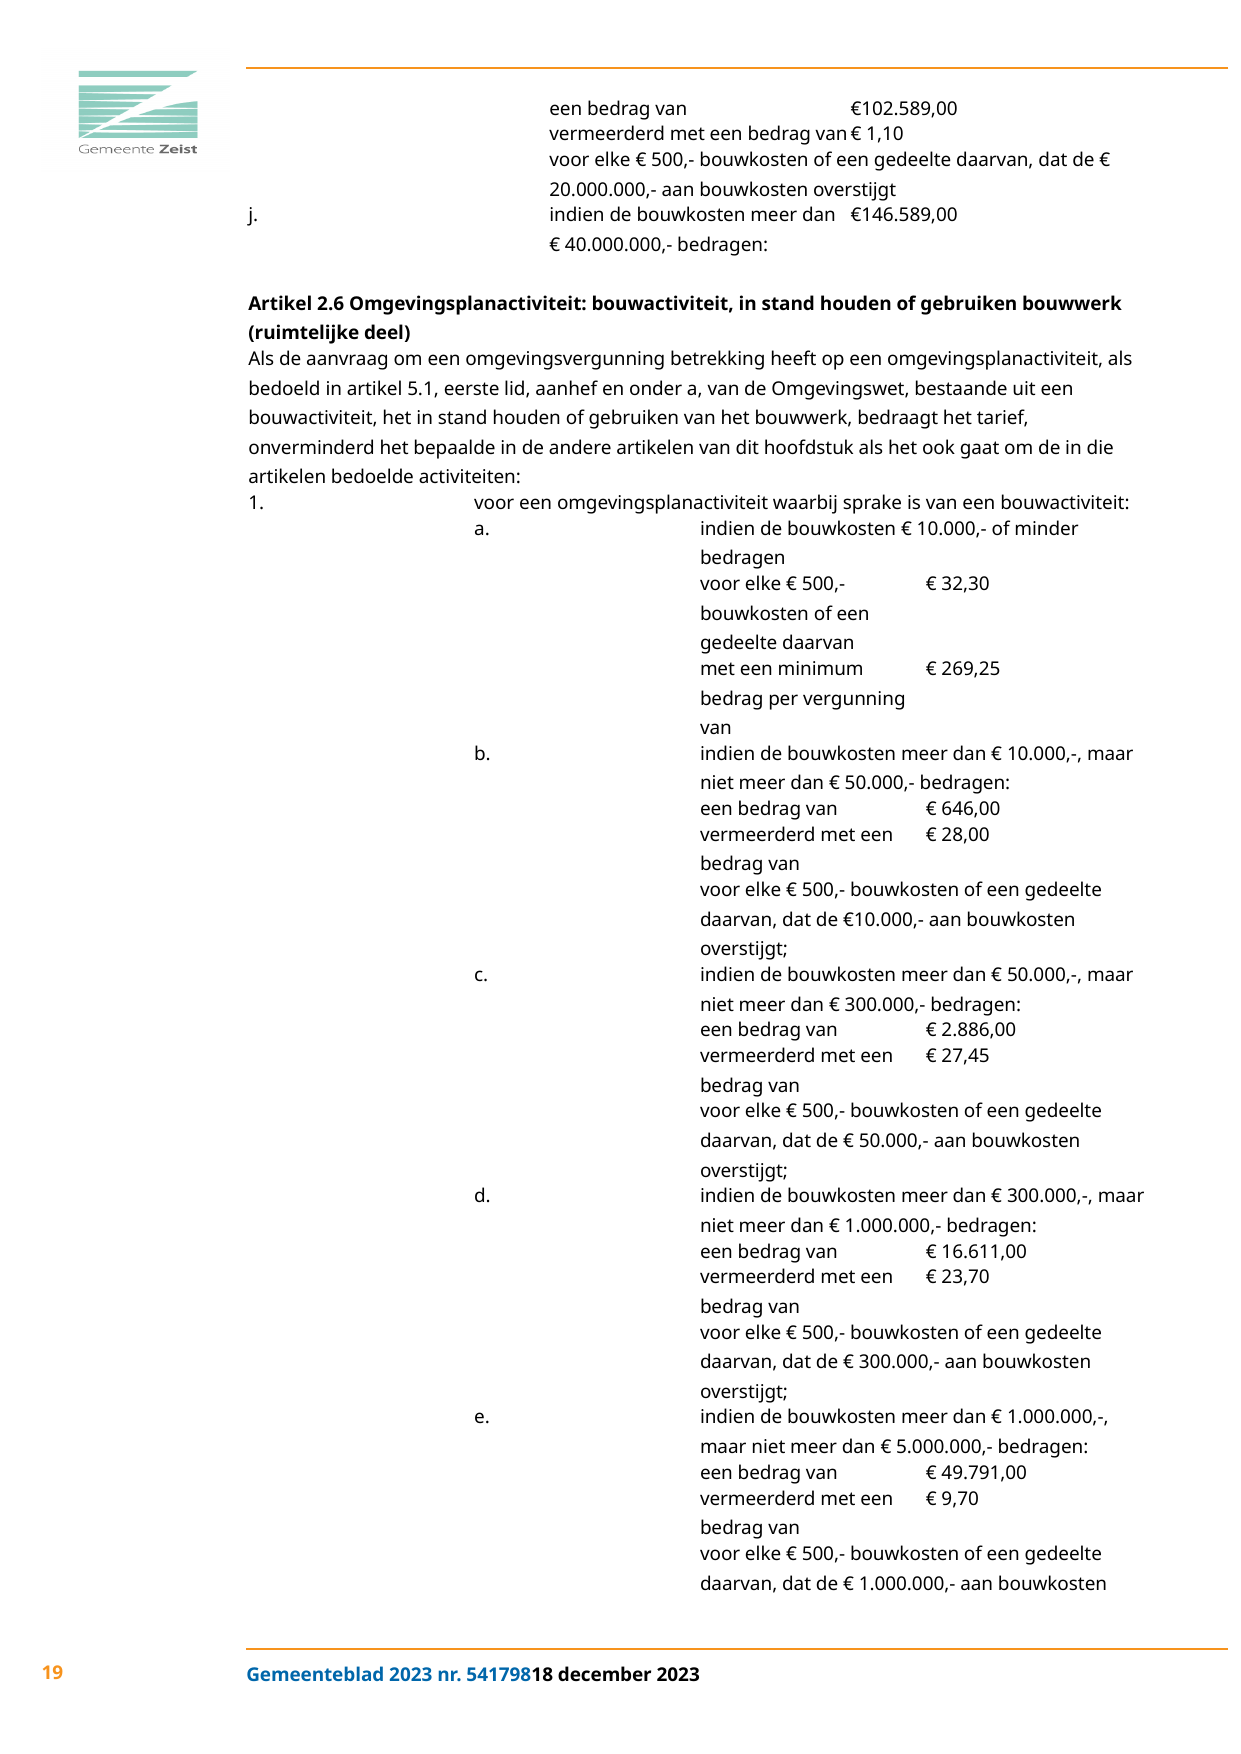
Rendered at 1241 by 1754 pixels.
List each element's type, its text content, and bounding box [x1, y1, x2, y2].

table_cell [248, 121, 549, 146]
table_cell [248, 1264, 474, 1319]
table_cell een bedrag van [700, 1459, 926, 1485]
table_cell met een minimum bedrag per vergunning van [700, 655, 926, 740]
table_cell een bedrag van [700, 795, 926, 821]
table_cell €102.589,00 [850, 95, 1152, 121]
table_cell € 23,70 [926, 1264, 1152, 1319]
table_cell Als de aanvraag om een omgevingsvergunning betrekking heeft op een omgevingsplanactiviteit, als bedoeld in artikel 5.1, eerste lid, aanhef en onder a, van de Omgevingswet, bestaande uit een bouwactiviteit, het in stand houden of gebruiken van het bouwwerk, bedraagt het tarief, onverminderd het bepaalde in de andere artikelen van dit hoofdstuk als het ook gaat om de in die artikelen bedoelde activiteiten: [248, 345, 1152, 489]
table_cell vermeerderd met een bedrag van [700, 1264, 926, 1319]
table_cell € 49.791,00 [926, 1459, 1152, 1485]
table_cell € 28,00 [926, 821, 1152, 876]
table_cell [474, 655, 700, 740]
table_cell [248, 821, 474, 876]
table_cell [248, 570, 474, 655]
table_cell € 9,70 [926, 1485, 1152, 1540]
table_cell [248, 95, 549, 121]
table_cell een bedrag van [549, 95, 850, 121]
table_cell € 646,00 [926, 795, 1152, 821]
table_cell [474, 1459, 700, 1485]
table_cell [248, 146, 549, 202]
table_cell b. [474, 740, 700, 795]
table_cell indien de bouwkosten meer dan € 50.000,-, maar niet meer dan € 300.000,- bedragen: [700, 961, 1152, 1017]
table_cell [474, 1485, 700, 1540]
table_cell € 269,25 [926, 655, 1152, 740]
table_cell voor elke € 500,- bouwkosten of een gedeelte daarvan [700, 570, 926, 655]
table_cell voor elke € 500,- bouwkosten of een gedeelte daarvan, dat de € 20.000.000,- aan bouwkosten overstijgt [549, 146, 1152, 202]
table_cell [248, 1540, 474, 1595]
table_cell [474, 1098, 700, 1182]
table_cell voor een omgevingsplanactiviteit waarbij sprake is van een bouwactiviteit: [474, 489, 1152, 515]
table_cell [474, 821, 700, 876]
table_cell 1. [248, 489, 474, 515]
table_cell € 32,30 [926, 570, 1152, 655]
table_cell € 27,45 [926, 1042, 1152, 1098]
table_cell vermeerderd met een bedrag van [700, 1042, 926, 1098]
table_cell indien de bouwkosten meer dan € 300.000,-, maar niet meer dan € 1.000.000,- bedragen: [700, 1183, 1152, 1238]
table_cell [248, 876, 474, 961]
table_cell [248, 1459, 474, 1485]
table_cell [248, 655, 474, 740]
table_cell [248, 740, 474, 795]
table_cell [248, 1098, 474, 1182]
table_cell vermeerderd met een bedrag van [549, 121, 850, 146]
table_cell j. [248, 202, 549, 257]
table_cell een bedrag van [700, 1238, 926, 1263]
table_cell [474, 1042, 700, 1098]
table_cell [474, 570, 700, 655]
table_cell d. [474, 1183, 700, 1238]
table_cell een bedrag van [700, 1017, 926, 1042]
picture [41, 47, 231, 172]
table_cell € 2.886,00 [926, 1017, 1152, 1042]
table_cell voor elke € 500,- bouwkosten of een gedeelte daarvan, dat de €10.000,- aan bouwkosten overstijgt; [700, 876, 1152, 961]
table_cell [248, 1485, 474, 1540]
table_cell voor elke € 500,- bouwkosten of een gedeelte daarvan, dat de € 50.000,- aan bouwkosten overstijgt; [700, 1098, 1152, 1182]
table_cell € 1,10 [850, 121, 1152, 146]
table_cell a. [474, 515, 700, 570]
table_cell [474, 1264, 700, 1319]
table_cell [474, 1540, 700, 1595]
table_cell [248, 515, 474, 570]
table_cell [474, 1319, 700, 1404]
table_cell [248, 1238, 474, 1263]
table_cell [474, 1017, 700, 1042]
table_header Artikel 2.6 Omgevingsplanactiviteit: bouwactiviteit, in stand houden of gebruiken bouwwerk (ruimtelijke deel) [248, 290, 1152, 345]
table_cell [248, 1042, 474, 1098]
table_cell [474, 1238, 700, 1263]
table_cell [474, 876, 700, 961]
table_cell [248, 1319, 474, 1404]
table_cell c. [474, 961, 700, 1017]
table_cell [248, 795, 474, 821]
table_cell [248, 1017, 474, 1042]
table_cell vermeerderd met een bedrag van [700, 1485, 926, 1540]
table_cell vermeerderd met een bedrag van [700, 821, 926, 876]
table_cell voor elke € 500,- bouwkosten of een gedeelte daarvan, dat de € 300.000,- aan bouwkosten overstijgt; [700, 1319, 1152, 1404]
table_cell indien de bouwkosten meer dan € 40.000.000,- bedragen: [549, 202, 850, 257]
table_cell indien de bouwkosten meer dan € 1.000.000,-, maar niet meer dan € 5.000.000,- bedragen: [700, 1404, 1152, 1459]
table_cell € 16.611,00 [926, 1238, 1152, 1263]
table_cell [474, 795, 700, 821]
table_cell indien de bouwkosten meer dan € 10.000,-, maar niet meer dan € 50.000,- bedragen: [700, 740, 1152, 795]
table_cell [248, 961, 474, 1017]
table_cell voor elke € 500,- bouwkosten of een gedeelte daarvan, dat de € 1.000.000,- aan bouwkosten [700, 1540, 1152, 1595]
table_cell e. [474, 1404, 700, 1459]
table_cell €146.589,00 [850, 202, 1152, 257]
table_cell [248, 1404, 474, 1459]
table_cell [248, 1183, 474, 1238]
table_cell indien de bouwkosten € 10.000,- of minder bedragen [700, 515, 1152, 570]
